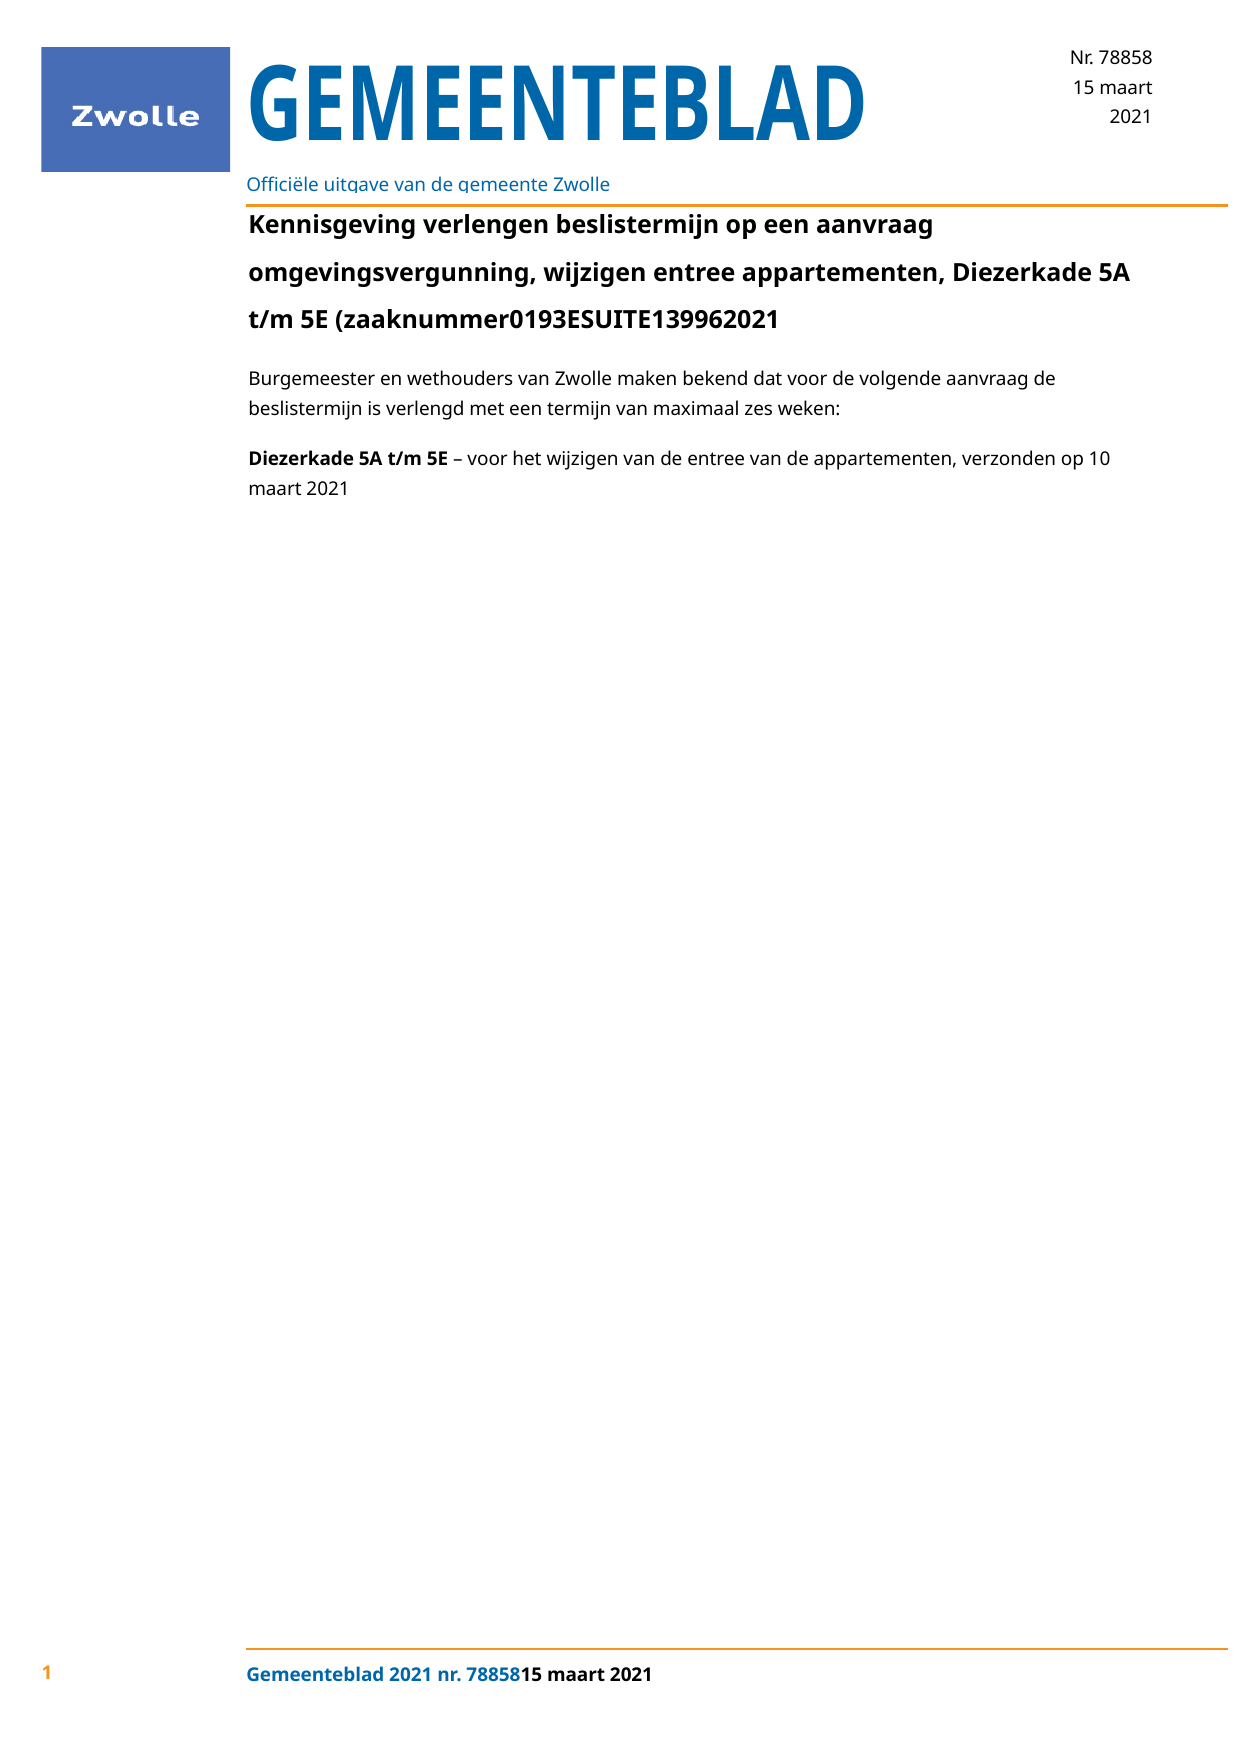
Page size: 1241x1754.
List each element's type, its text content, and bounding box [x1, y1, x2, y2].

text Kennisgeving verlengen beslistermijn op een aanvraag omgevingsvergunning, wijzigen entree appartementen, Diezerkade 5A t/m 5E (zaaknummer0193ESUITE139962021 [248, 207, 1152, 336]
text Diezerkade 5A t/m 5E – voor het wijzigen van de entree van de appartementen, verzonden op 10 maart 2021 [248, 446, 1152, 501]
text Burgemeester en wethouders van Zwolle maken bekend dat voor de volgende aanvraag de beslistermijn is verlengd met een termijn van maximaal zes weken: [248, 366, 1152, 421]
picture [41, 47, 231, 172]
